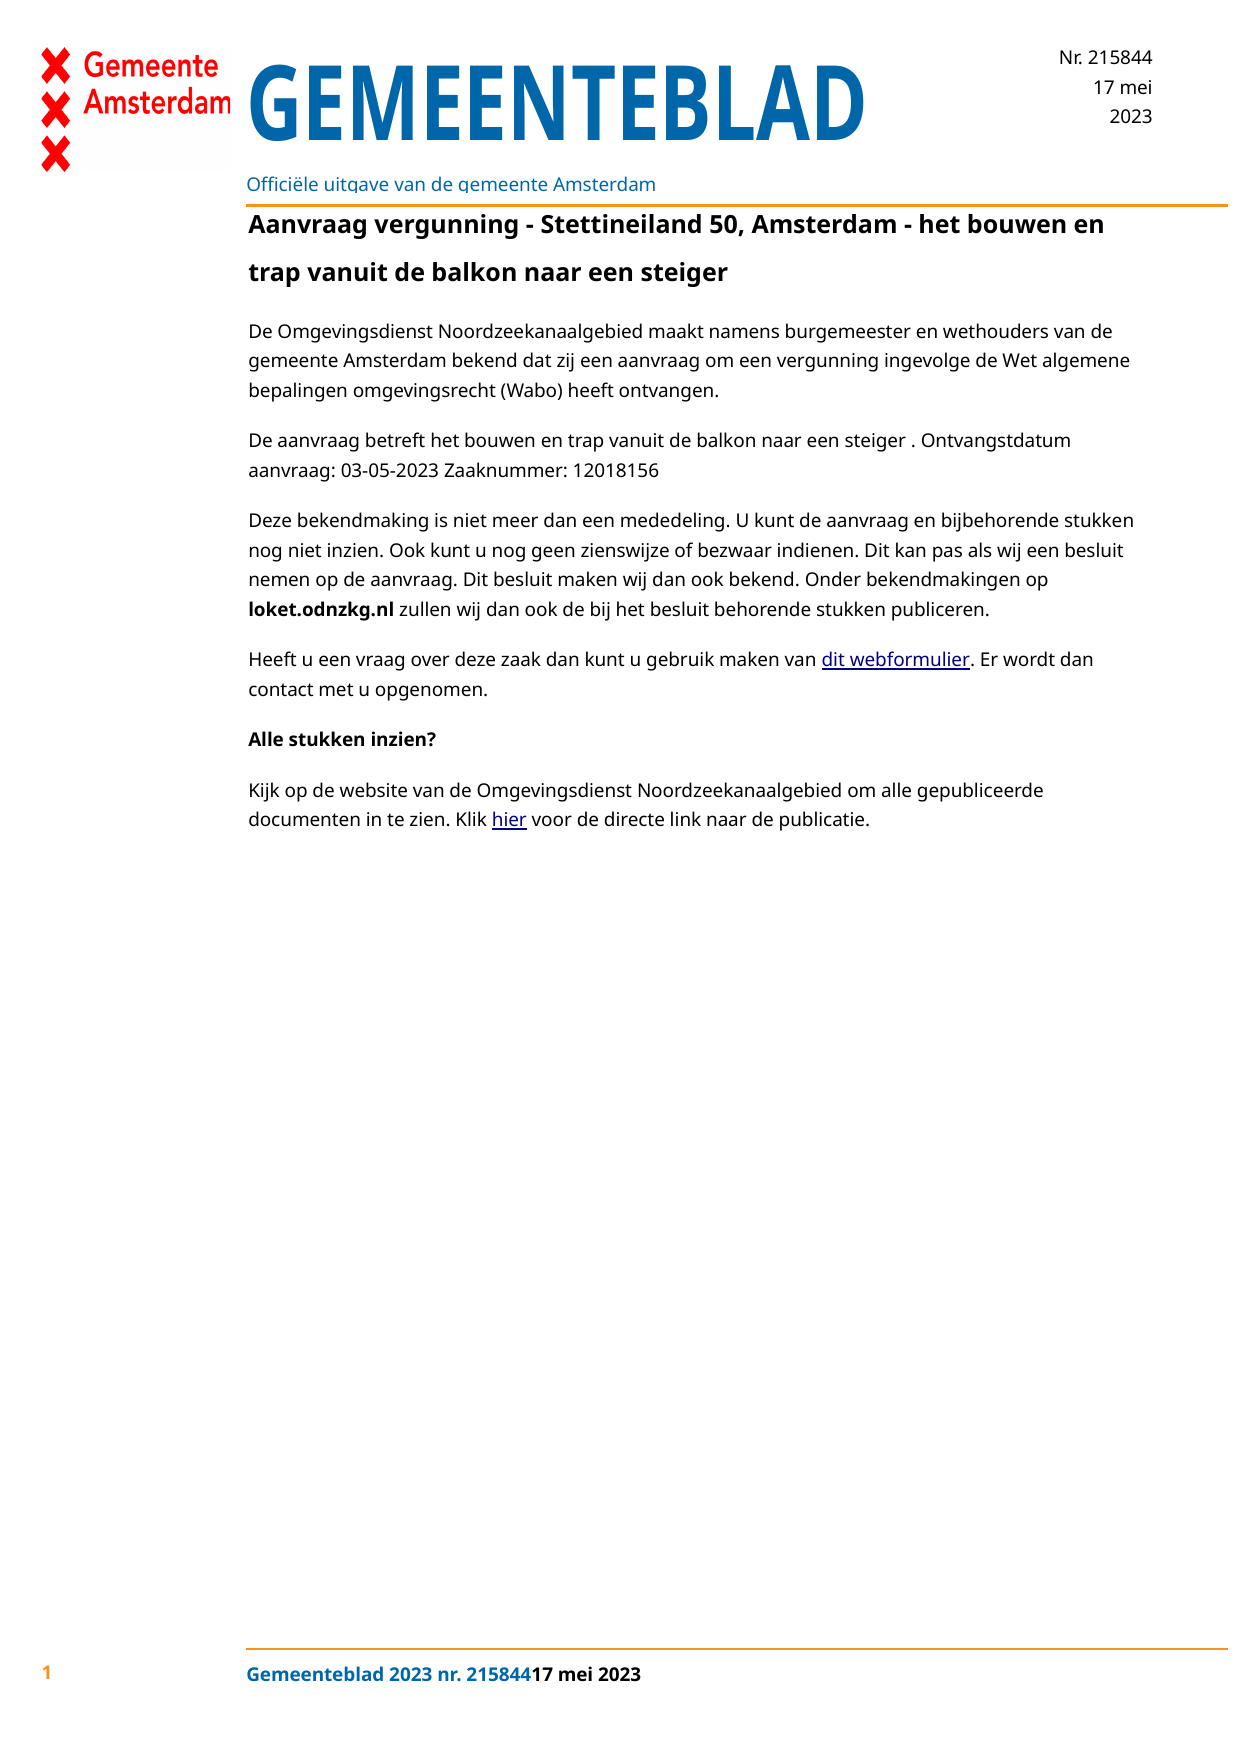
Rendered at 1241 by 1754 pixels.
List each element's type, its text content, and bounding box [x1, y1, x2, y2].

text Heeft u een vraag over deze zaak dan kunt u gebruik maken van dit webformulier. Er wordt dan contact met u opgenomen. [248, 647, 1152, 702]
text Alle stukken inzien? [248, 727, 1152, 752]
text Aanvraag vergunning - Stettineiland 50, Amsterdam - het bouwen en trap vanuit de balkon naar een steiger [248, 207, 1152, 288]
text De Omgevingsdienst Noordzeekanaalgebied maakt namens burgemeester en wethouders van de gemeente Amsterdam bekend dat zij een aanvraag om een vergunning ingevolge de Wet algemene bepalingen omgevingsrecht (Wabo) heeft ontvangen. [248, 318, 1152, 403]
picture [41, 47, 231, 172]
text Deze bekendmaking is niet meer dan een mededeling. U kunt de aanvraag en bijbehorende stukken nog niet inzien. Ook kunt u nog geen zienswijze of bezwaar indienen. Dit kan pas als wij een besluit nemen op de aanvraag. Dit besluit maken wij dan ook bekend. Onder bekendmakingen op loket.odnzkg.nl zullen wij dan ook de bij het besluit behorende stukken publiceren. [248, 507, 1152, 622]
text Kijk op de website van de Omgevingsdienst Noordzeekanaalgebied om alle gepubliceerde documenten in te zien. Klik hier voor de directe link naar de publicatie. [248, 777, 1152, 832]
text De aanvraag betreft het bouwen en trap vanuit de balkon naar een steiger . Ontvangstdatum aanvraag: 03-05-2023 Zaaknummer: 12018156 [248, 427, 1152, 483]
